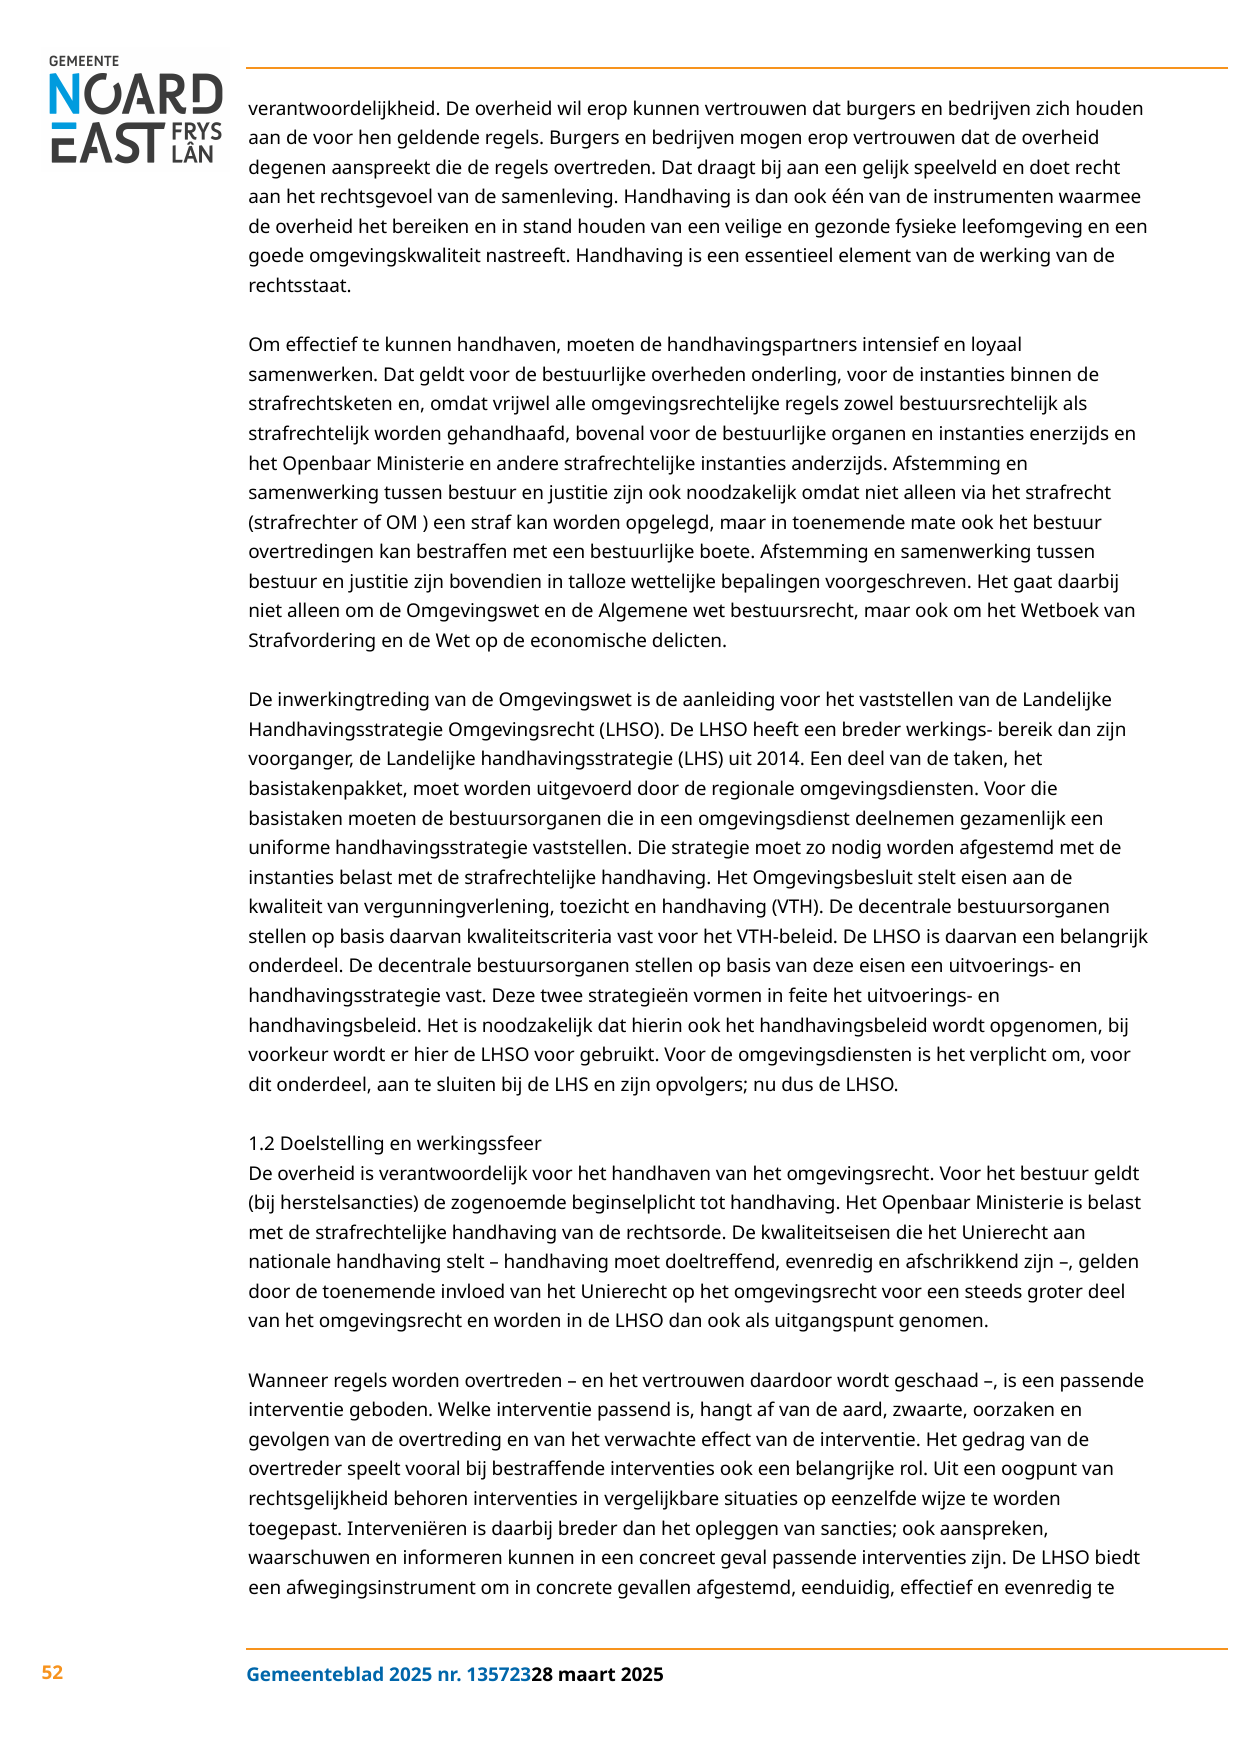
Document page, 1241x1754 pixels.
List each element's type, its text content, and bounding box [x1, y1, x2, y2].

text Om effectief te kunnen handhaven, moeten de handhavingspartners intensief en loyaal samenwerken. Dat geldt voor de bestuurlijke overheden onderling, voor de instanties binnen de strafrechtsketen en, omdat vrijwel alle omgevingsrechtelijke regels zowel bestuursrechtelijk als strafrechtelijk worden gehandhaafd, bovenal voor de bestuurlijke organen en instanties enerzijds en het Openbaar Ministerie en andere strafrechtelijke instanties anderzijds. Afstemming en samenwerking tussen bestuur en justitie zijn ook noodzakelijk omdat niet alleen via het strafrecht (strafrechter of OM ) een straf kan worden opgelegd, maar in toenemende mate ook het bestuur overtredingen kan bestraffen met een bestuurlijke boete. Afstemming en samenwerking tussen bestuur en justitie zijn bovendien in talloze wettelijke bepalingen voorgeschreven. Het gaat daarbij niet alleen om de Omgevingswet en de Algemene wet bestuursrecht, maar ook om het Wetboek van Strafvordering en de Wet op de economische delicten. [248, 331, 1152, 653]
text De overheid is verantwoordelijk voor het handhaven van het omgevingsrecht. Voor het bestuur geldt (bij herstelsancties) de zogenoemde beginselplicht tot handhaving. Het Openbaar Ministerie is belast met de strafrechtelijke handhaving van de rechtsorde. De kwaliteitseisen die het Unierecht aan nationale handhaving stelt – handhaving moet doeltreffend, evenredig en afschrikkend zijn –, gelden door de toenemende invloed van het Unierecht op het omgevingsrecht voor een steeds groter deel van het omgevingsrecht en worden in de LHSO dan ook als uitgangspunt genomen. [248, 1160, 1152, 1333]
text 1.2 Doelstelling en werkingssfeer [248, 1130, 1152, 1156]
text De inwerkingtreding van de Omgevingswet is de aanleiding voor het vaststellen van de Landelijke Handhavingsstrategie Omgevingsrecht (LHSO). De LHSO heeft een breder werkings- bereik dan zijn voorganger, de Landelijke handhavingsstrategie (LHS) uit 2014. Een deel van de taken, het basistakenpakket, moet worden uitgevoerd door de regionale omgevingsdiensten. Voor die basistaken moeten de bestuursorganen die in een omgevingsdienst deelnemen gezamenlijk een uniforme handhavingsstrategie vaststellen. Die strategie moet zo nodig worden afgestemd met de instanties belast met de strafrechtelijke handhaving. Het Omgevingsbesluit stelt eisen aan de kwaliteit van vergunningverlening, toezicht en handhaving (VTH). De decentrale bestuursorganen stellen op basis daarvan kwaliteitscriteria vast voor het VTH-beleid. De LHSO is daarvan een belangrijk onderdeel. De decentrale bestuursorganen stellen op basis van deze eisen een uitvoerings- en handhavingsstrategie vast. Deze twee strategieën vormen in feite het uitvoerings- en handhavingsbeleid. Het is noodzakelijk dat hierin ook het handhavingsbeleid wordt opgenomen, bij voorkeur wordt er hier de LHSO voor gebruikt. Voor de omgevingsdiensten is het verplicht om, voor dit onderdeel, aan te sluiten bij de LHS en zijn opvolgers; nu dus de LHSO. [248, 686, 1152, 1097]
text verantwoordelijkheid. De overheid wil erop kunnen vertrouwen dat burgers en bedrijven zich houden aan de voor hen geldende regels. Burgers en bedrijven mogen erop vertrouwen dat de overheid degenen aanspreekt die de regels overtreden. Dat draagt bij aan een gelijk speelveld en doet recht aan het rechtsgevoel van de samenleving. Handhaving is dan ook één van de instrumenten waarmee de overheid het bereiken en in stand houden van een veilige en gezonde fysieke leefomgeving en een goede omgevingskwaliteit nastreeft. Handhaving is een essentieel element van de werking van de rechtsstaat. [248, 95, 1152, 298]
text Wanneer regels worden overtreden – en het vertrouwen daardoor wordt geschaad –, is een passende interventie geboden. Welke interventie passend is, hangt af van de aard, zwaarte, oorzaken en gevolgen van de overtreding en van het verwachte effect van de interventie. Het gedrag van de overtreder speelt vooral bij bestraffende interventies ook een belangrijke rol. Uit een oogpunt van rechtsgelijkheid behoren interventies in vergelijkbare situaties op eenzelfde wijze te worden toegepast. Interveniëren is daarbij breder dan het opleggen van sancties; ook aanspreken, waarschuwen en informeren kunnen in een concreet geval passende interventies zijn. De LHSO biedt een afwegingsinstrument om in concrete gevallen afgestemd, eenduidig, effectief en evenredig te [248, 1367, 1152, 1600]
picture [41, 47, 231, 172]
